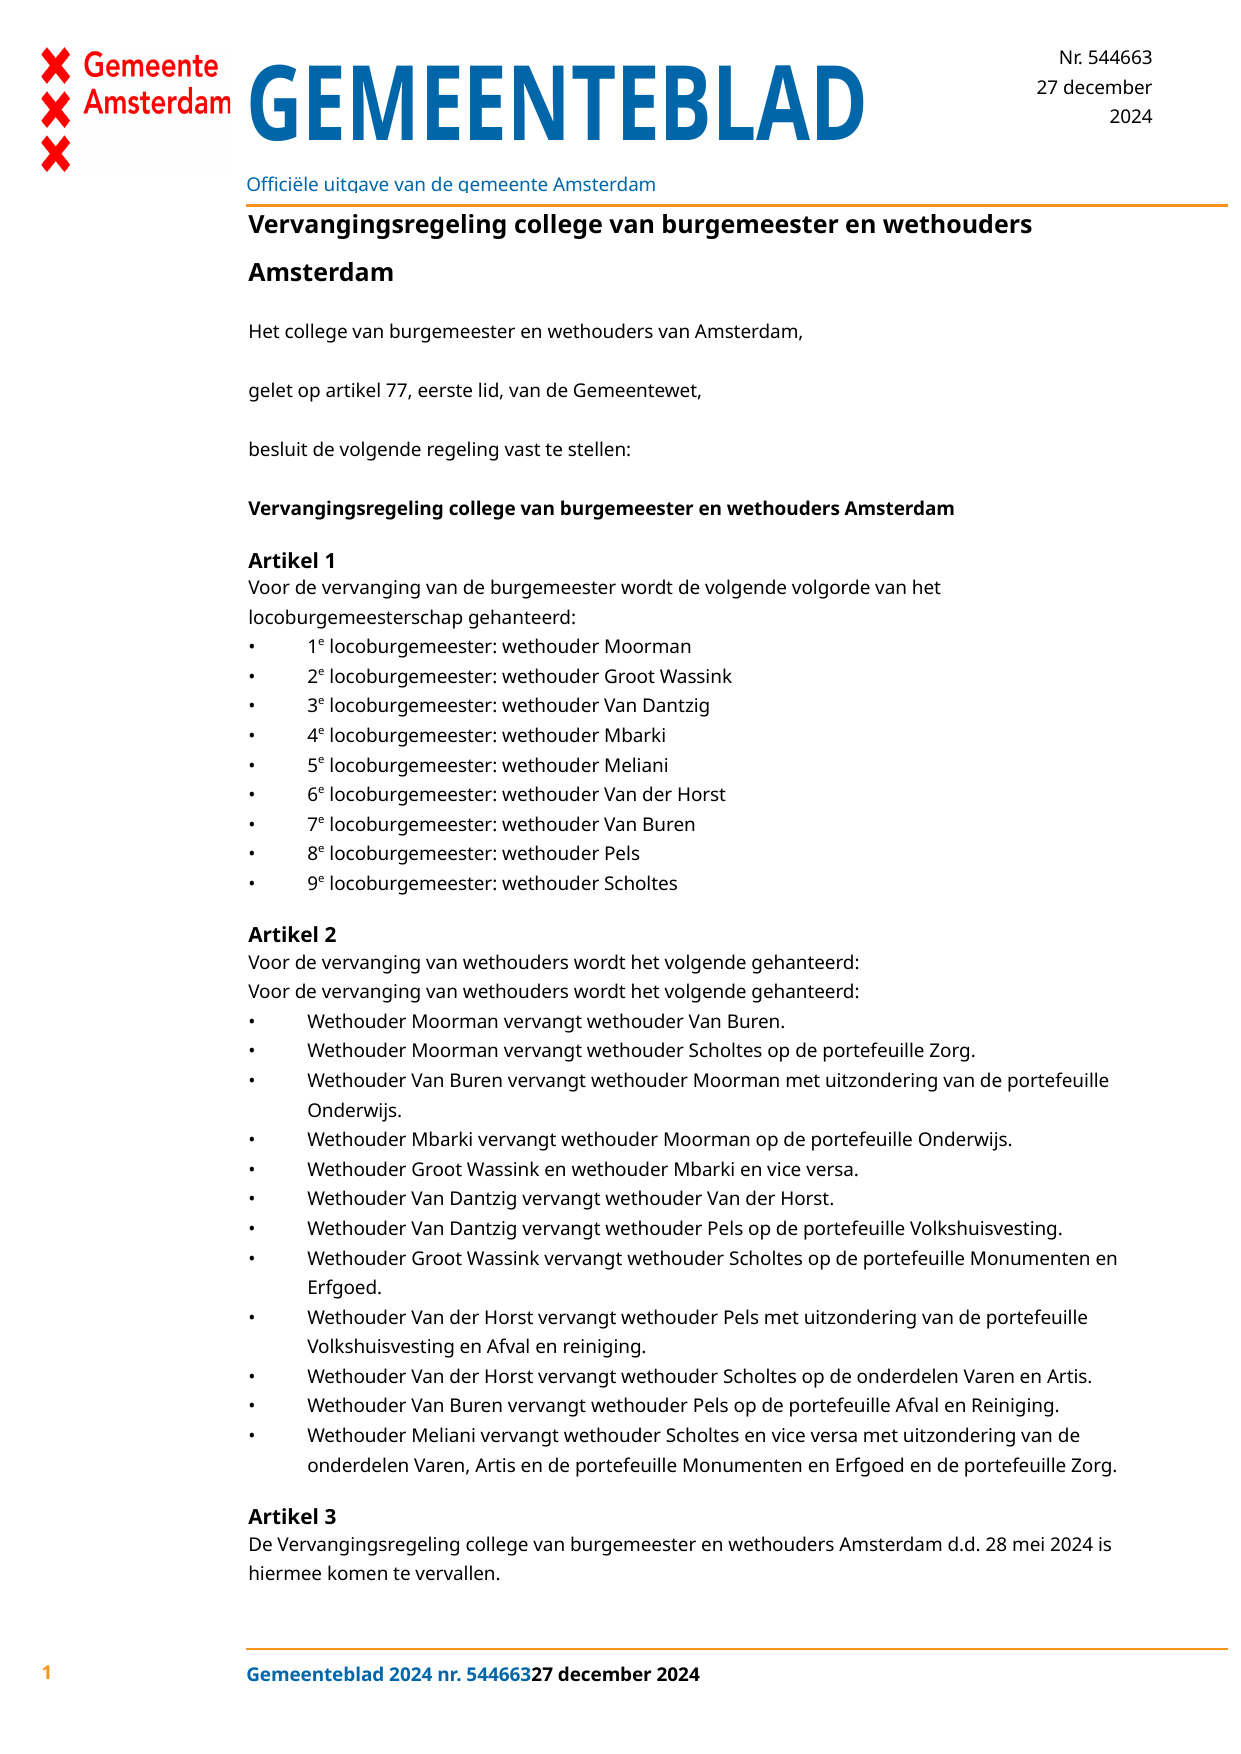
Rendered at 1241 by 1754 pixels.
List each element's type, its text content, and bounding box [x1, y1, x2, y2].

list 3e locoburgemeester: wethouder Van Dantzig [248, 693, 1152, 718]
list Wethouder Van der Horst vervangt wethouder Pels met uitzondering van de portefeuille Volkshuisvesting en Afval en reiniging. [248, 1304, 1152, 1359]
list 8e locoburgemeester: wethouder Pels [248, 841, 1152, 866]
text Artikel 3 [248, 1502, 1152, 1531]
text Het college van burgemeester en wethouders van Amsterdam, [248, 318, 1152, 344]
list Wethouder Moorman vervangt wethouder Scholtes op de portefeuille Zorg. [248, 1038, 1152, 1063]
text Artikel 2 [248, 921, 1152, 949]
list Wethouder Groot Wassink en wethouder Mbarki en vice versa. [248, 1156, 1152, 1182]
list Wethouder Van der Horst vervangt wethouder Scholtes op de onderdelen Varen en Artis. [248, 1363, 1152, 1389]
picture [41, 47, 231, 172]
text Vervangingsregeling college van burgemeester en wethouders Amsterdam [248, 207, 1152, 288]
list Wethouder Van Dantzig vervangt wethouder Van der Horst. [248, 1186, 1152, 1211]
list 4e locoburgemeester: wethouder Mbarki [248, 722, 1152, 748]
list Wethouder Meliani vervangt wethouder Scholtes en vice versa met uitzondering van de onderdelen Varen, Artis en de portefeuille Monumenten en Erfgoed en de portefeuille Zorg. [248, 1422, 1152, 1478]
list 6e locoburgemeester: wethouder Van der Horst [248, 781, 1152, 807]
text gelet op artikel 77, eerste lid, van de Gemeentewet, [248, 377, 1152, 403]
text Voor de vervanging van de burgemeester wordt de volgende volgorde van het locoburgemeesterschap gehanteerd: [248, 574, 1152, 629]
text besluit de volgende regeling vast te stellen: [248, 436, 1152, 462]
list Wethouder Moorman vervangt wethouder Van Buren. [248, 1008, 1152, 1034]
text Vervangingsregeling college van burgemeester en wethouders Amsterdam [248, 495, 1152, 521]
list Wethouder Van Dantzig vervangt wethouder Pels op de portefeuille Volkshuisvesting. [248, 1215, 1152, 1241]
list Wethouder Mbarki vervangt wethouder Moorman op de portefeuille Onderwijs. [248, 1126, 1152, 1152]
list 2e locoburgemeester: wethouder Groot Wassink [248, 663, 1152, 689]
list Wethouder Van Buren vervangt wethouder Pels op de portefeuille Afval en Reiniging. [248, 1393, 1152, 1418]
list 5e locoburgemeester: wethouder Meliani [248, 752, 1152, 777]
list Wethouder Groot Wassink vervangt wethouder Scholtes op de portefeuille Monumenten en Erfgoed. [248, 1245, 1152, 1300]
text Artikel 1 [248, 546, 1152, 574]
text Voor de vervanging van wethouders wordt het volgende gehanteerd: [248, 949, 1152, 975]
text De Vervangingsregeling college van burgemeester en wethouders Amsterdam d.d. 28 mei 2024 is hiermee komen te vervallen. [248, 1531, 1152, 1586]
list 1e locoburgemeester: wethouder Moorman [248, 633, 1152, 659]
list 7e locoburgemeester: wethouder Van Buren [248, 811, 1152, 837]
list Wethouder Van Buren vervangt wethouder Moorman met uitzondering van de portefeuille Onderwijs. [248, 1067, 1152, 1123]
list 9e locoburgemeester: wethouder Scholtes [248, 870, 1152, 896]
text Voor de vervanging van wethouders wordt het volgende gehanteerd: [248, 978, 1152, 1004]
